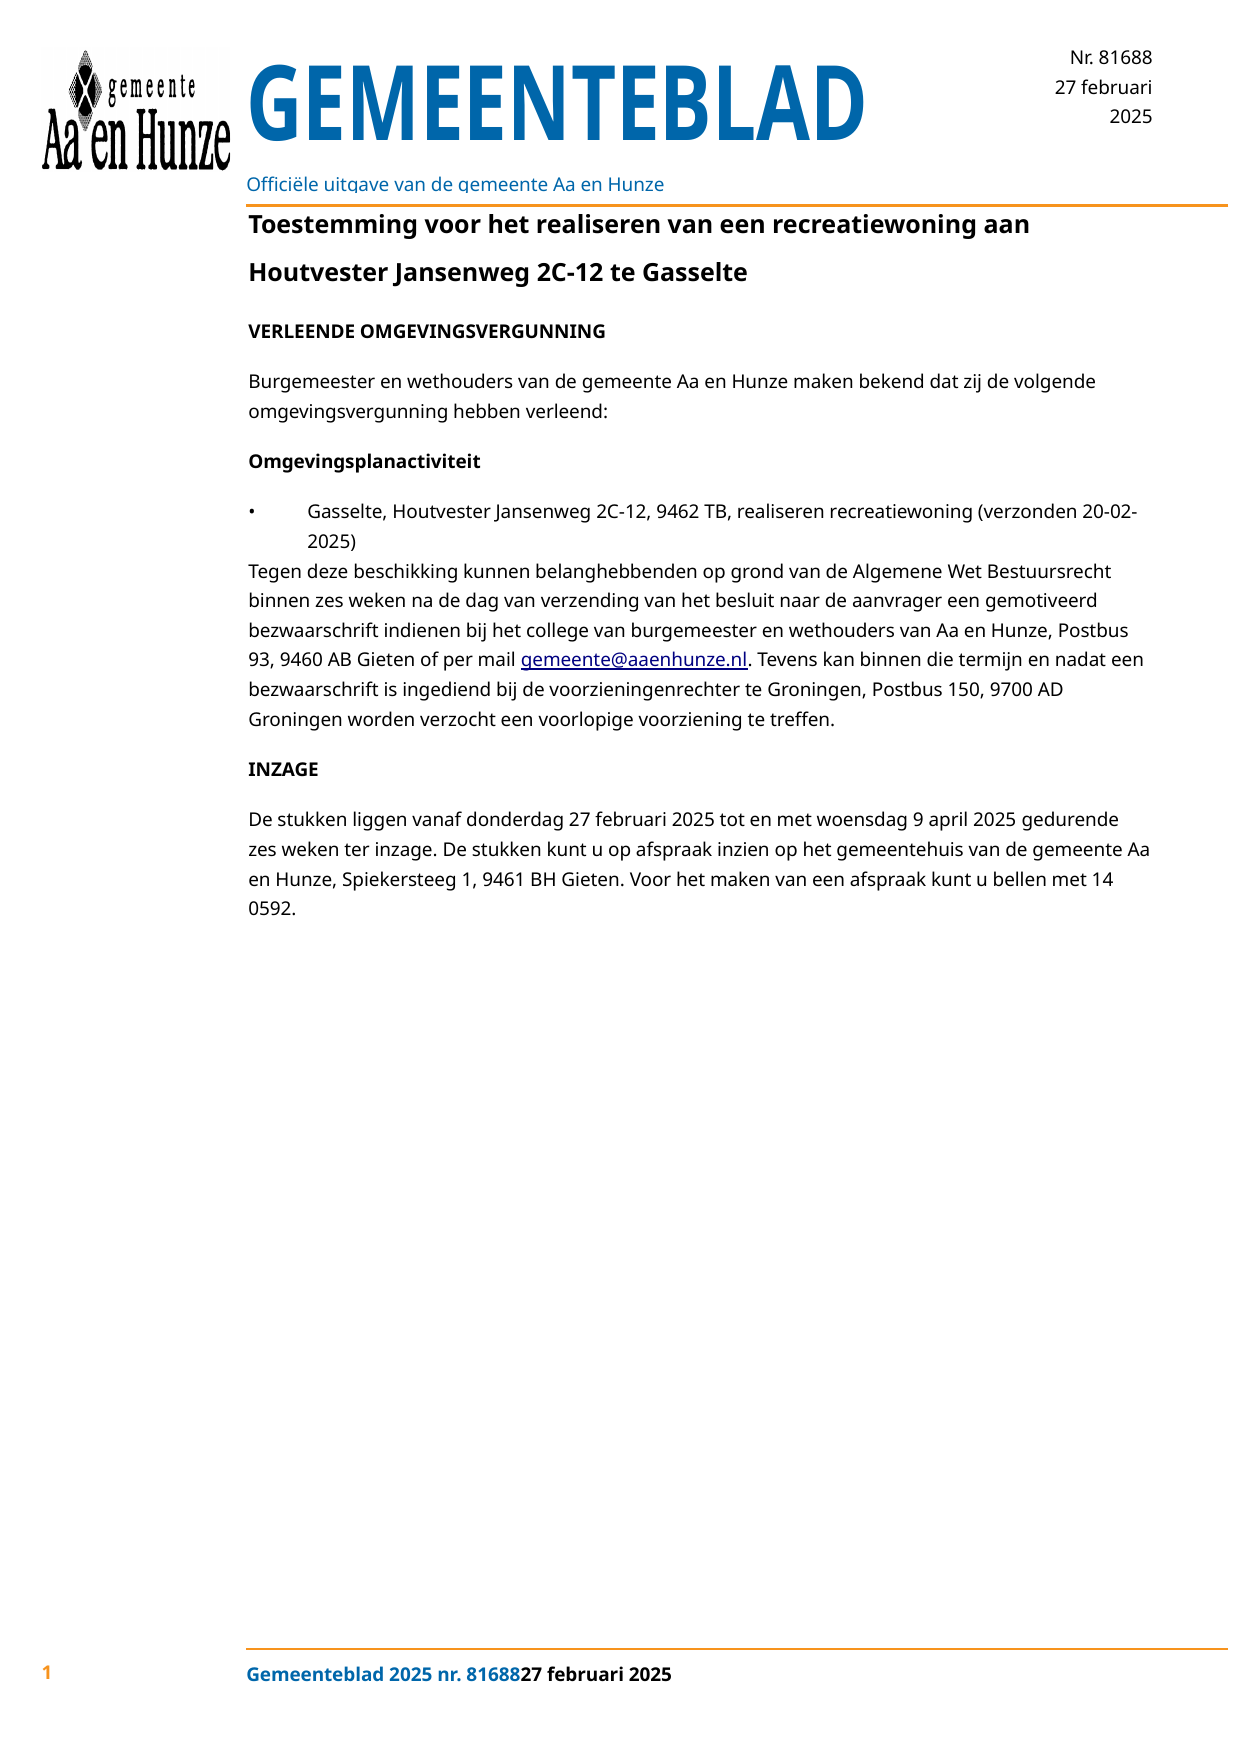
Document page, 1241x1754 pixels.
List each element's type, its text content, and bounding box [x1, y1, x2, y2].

text Burgemeester en wethouders van de gemeente Aa en Hunze maken bekend dat zij de volgende omgevingsvergunning hebben verleend: [248, 368, 1152, 424]
text De stukken liggen vanaf donderdag 27 februari 2025 tot en met woensdag 9 april 2025 gedurende zes weken ter inzage. De stukken kunt u op afspraak inzien op het gemeentehuis van de gemeente Aa en Hunze, Spiekersteeg 1, 9461 BH Gieten. Voor het maken van een afspraak kunt u bellen met 14 0592. [248, 807, 1152, 921]
text INZAGE [248, 756, 1152, 782]
text Omgevingsplanactiviteit [248, 448, 1152, 474]
text Toestemming voor het realiseren van een recreatiewoning aan Houtvester Jansenweg 2C-12 te Gasselte [248, 207, 1152, 288]
text Tegen deze beschikking kunnen belanghebbenden op grond van de Algemene Wet Bestuursrecht binnen zes weken na de dag van verzending van het besluit naar de aanvrager een gemotiveerd bezwaarschrift indienen bij het college van burgemeester en wethouders van Aa en Hunze, Postbus 93, 9460 AB Gieten of per mail gemeente@aaenhunze.nl. Tevens kan binnen die termijn en nadat een bezwaarschrift is ingediend bij de voorzieningenrechter te Groningen, Postbus 150, 9700 AD Groningen worden verzocht een voorlopige voorziening te treffen. [248, 558, 1152, 732]
text VERLEENDE OMGEVINGSVERGUNNING [248, 318, 1152, 344]
picture [41, 47, 231, 172]
list Gasselte, Houtvester Jansenweg 2C-12, 9462 TB, realiseren recreatiewoning (verzonden 20-02-2025) [248, 499, 1152, 554]
